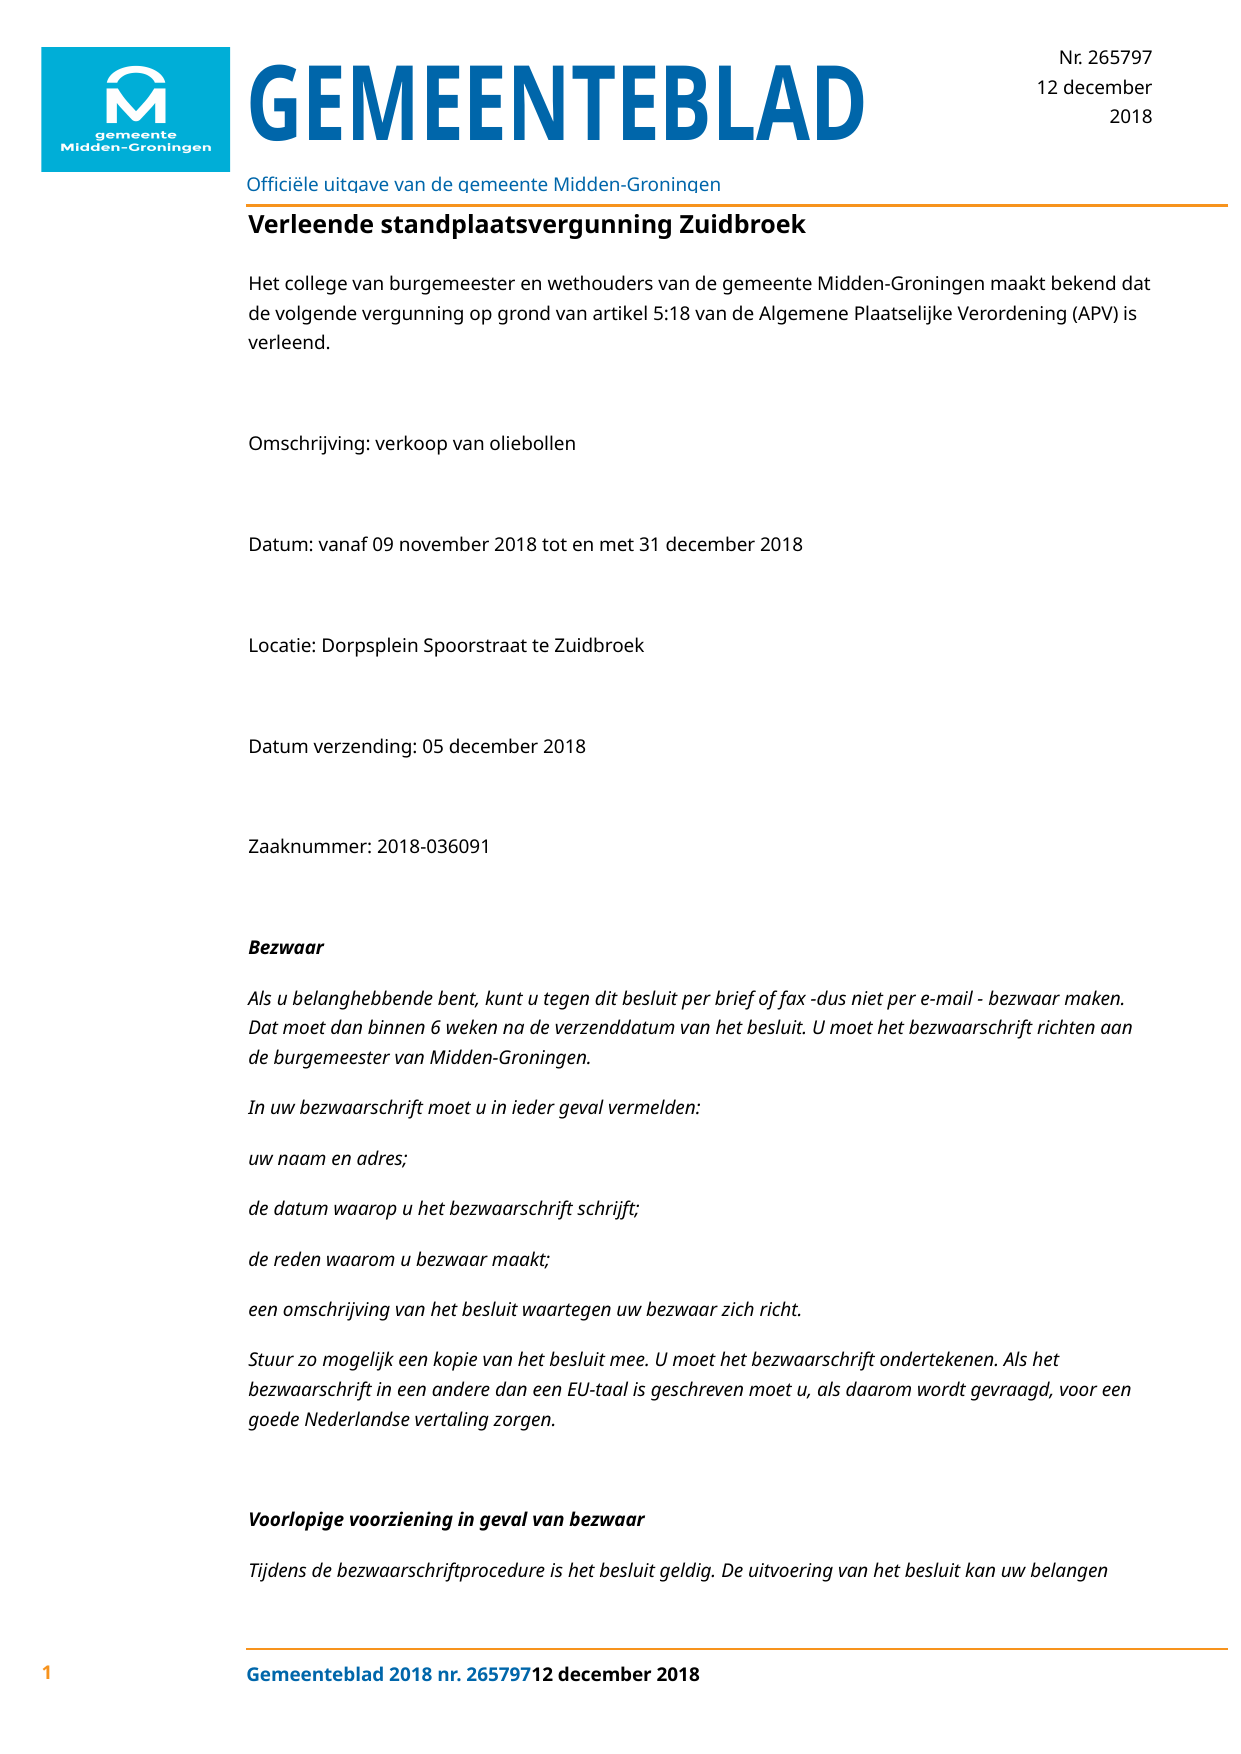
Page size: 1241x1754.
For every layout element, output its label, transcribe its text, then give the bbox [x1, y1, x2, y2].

text Datum verzending: 05 december 2018 [248, 733, 1152, 758]
text de datum waarop u het bezwaarschrift schrijft; [248, 1195, 1152, 1221]
text In uw bezwaarschrift moet u in ieder geval vermelden: [248, 1094, 1152, 1120]
text de reden waarom u bezwaar maakt; [248, 1246, 1152, 1271]
text Verleende standplaatsvergunning Zuidbroek [248, 207, 1152, 241]
text Stuur zo mogelijk een kopie van het besluit mee. U moet het bezwaarschrift ondertekenen. Als het bezwaarschrift in een andere dan een EU-taal is geschreven moet u, als daarom wordt gevraagd, voor een goede Nederlandse vertaling zorgen. [248, 1347, 1152, 1431]
text een omschrijving van het besluit waartegen uw bezwaar zich richt. [248, 1296, 1152, 1322]
text uw naam en adres; [248, 1145, 1152, 1171]
text Datum: vanaf 09 november 2018 tot en met 31 december 2018 [248, 531, 1152, 557]
text Het college van burgemeester en wethouders van de gemeente Midden-Groningen maakt bekend dat de volgende vergunning op grond van artikel 5:18 van de Algemene Plaatselijke Verordening (APV) is verleend. [248, 270, 1152, 355]
picture [184, 146, 190, 153]
text Tijdens de bezwaarschriftprocedure is het besluit geldig. De uitvoering van het besluit kan uw belangen [248, 1557, 1152, 1583]
text Voorlopige voorziening in geval van bezwaar [248, 1507, 1152, 1532]
text Locatie: Dorpsplein Spoorstraat te Zuidbroek [248, 632, 1152, 658]
text Als u belanghebbende bent, kunt u tegen dit besluit per brief of fax -dus niet per e-mail - bezwaar maken. Dat moet dan binnen 6 weken na de verzenddatum van het besluit. U moet het bezwaarschrift richten aan de burgemeester van Midden-Groningen. [248, 985, 1152, 1070]
text Zaaknummer: 2018-036091 [248, 834, 1152, 859]
picture [108, 66, 164, 82]
picture [107, 89, 165, 122]
text Omschrijving: verkoop van oliebollen [248, 430, 1152, 456]
text Bezwaar [248, 934, 1152, 960]
